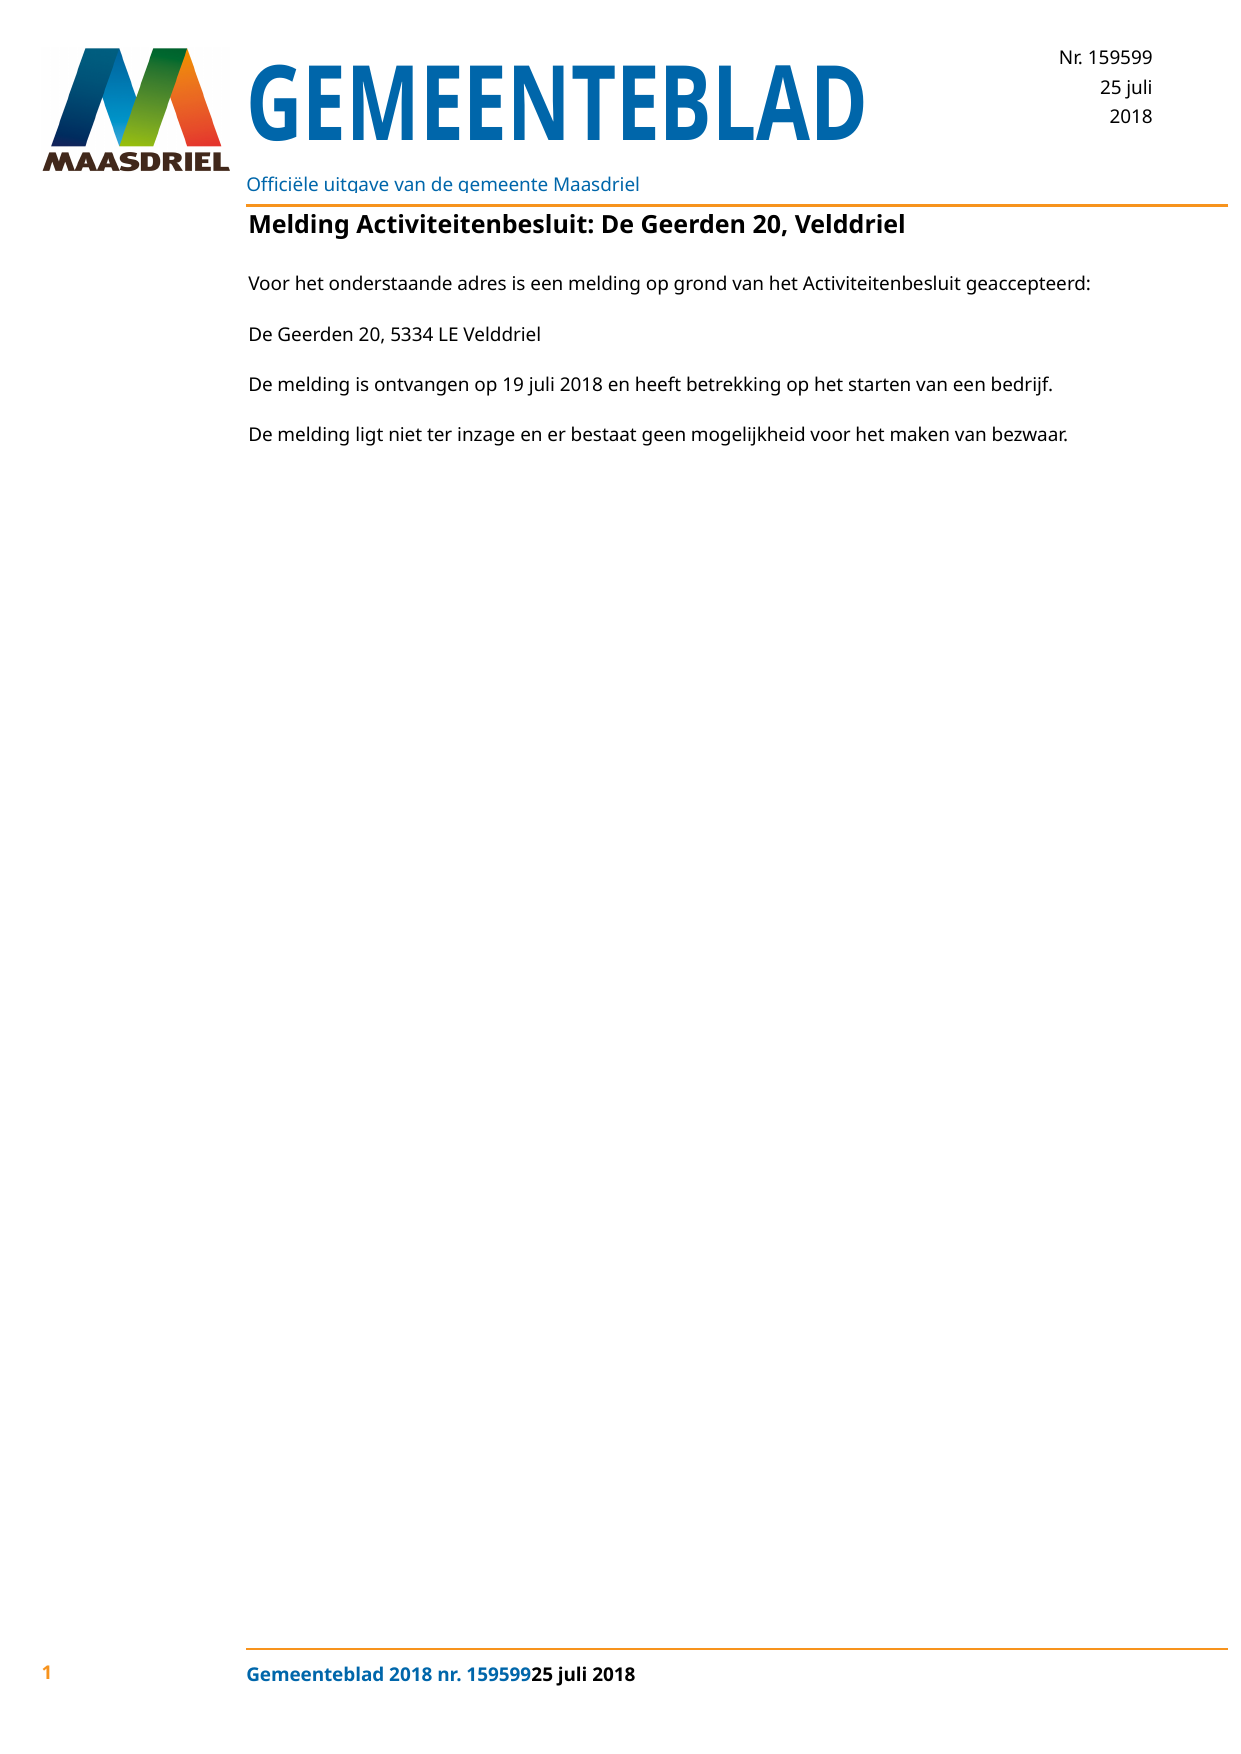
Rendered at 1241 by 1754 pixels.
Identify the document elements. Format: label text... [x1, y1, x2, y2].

text De melding is ontvangen op 19 juli 2018 en heeft betrekking op het starten van een bedrijf. [248, 371, 1152, 397]
picture [41, 47, 231, 172]
text De melding ligt niet ter inzage en er bestaat geen mogelijkheid voor het maken van bezwaar. [248, 422, 1152, 447]
text De Geerden 20, 5334 LE Velddriel [248, 321, 1152, 346]
text Voor het onderstaande adres is een melding op grond van het Activiteitenbesluit geaccepteerd: [248, 270, 1152, 296]
text Melding Activiteitenbesluit: De Geerden 20, Velddriel [248, 207, 1152, 241]
